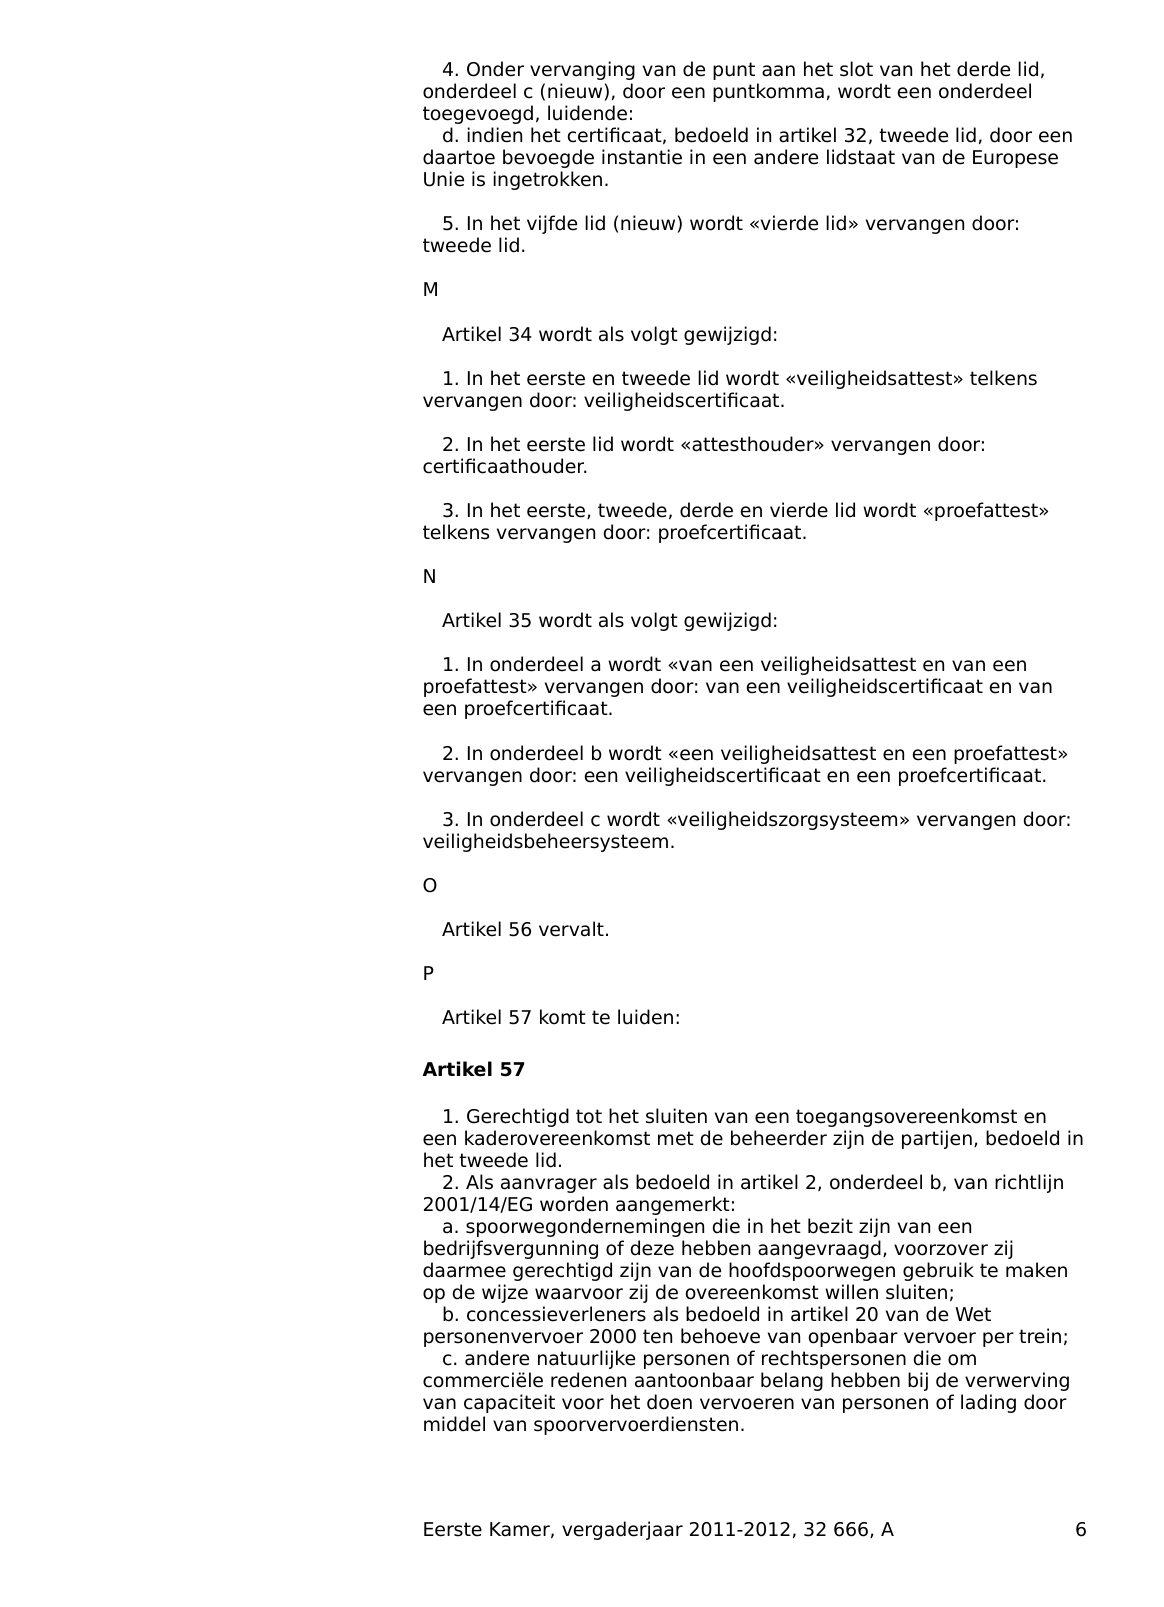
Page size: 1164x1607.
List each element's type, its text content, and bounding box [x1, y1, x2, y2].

text Artikel 34 wordt als volgt gewijzigd: [422, 323, 1087, 345]
text Artikel 56 vervalt. [422, 919, 1087, 941]
text b. concessieverleners als bedoeld in artikel 20 van de Wet personenvervoer 2000 ten behoeve van openbaar vervoer per trein; [422, 1304, 1087, 1348]
text c. andere natuurlijke personen of rechtspersonen die om commerciële redenen aantoonbaar belang hebben bij de verwerving van capaciteit voor het doen vervoeren van personen of lading door middel van spoorvervoerdiensten. [422, 1348, 1087, 1436]
text O [422, 875, 1087, 897]
text P [422, 963, 1087, 985]
text N [422, 566, 1087, 588]
text 2. In onderdeel b wordt «een veiligheidsattest en een proefattest» vervangen door: een veiligheidscertificaat en een proefcertificaat. [422, 742, 1087, 786]
text a. spoorwegondernemingen die in het bezit zijn van een bedrijfsvergunning of deze hebben aangevraagd, voorzover zij daarmee gerechtigd zijn van de hoofdspoorwegen gebruik te maken op de wijze waarvoor zij de overeenkomst willen sluiten; [422, 1216, 1087, 1304]
text Artikel 57 komt te luiden: [422, 1007, 1087, 1029]
text 3. In het eerste, tweede, derde en vierde lid wordt «proefattest» telkens vervangen door: proefcertificaat. [422, 500, 1087, 544]
text 1. Gerechtigd tot het sluiten van een toegangsovereenkomst en een kaderovereenkomst met de beheerder zijn de partijen, bedoeld in het tweede lid. [422, 1106, 1087, 1172]
text d. indien het certificaat, bedoeld in artikel 32, tweede lid, door een daartoe bevoegde instantie in een andere lidstaat van de Europese Unie is ingetrokken. [422, 125, 1087, 191]
text 1. In onderdeel a wordt «van een veiligheidsattest en van een proefattest» vervangen door: van een veiligheidscertificaat en van een proefcertificaat. [422, 654, 1087, 720]
text 2. In het eerste lid wordt «attesthouder» vervangen door: certificaathouder. [422, 434, 1087, 478]
text 4. Onder vervanging van de punt aan het slot van het derde lid, onderdeel c (nieuw), door een puntkomma, wordt een onderdeel toegevoegd, luidende: [422, 59, 1087, 125]
text 5. In het vijfde lid (nieuw) wordt «vierde lid» vervangen door: tweede lid. [422, 213, 1087, 257]
subtitle Artikel 57 [422, 1059, 1087, 1081]
text 1. In het eerste en tweede lid wordt «veiligheidsattest» telkens vervangen door: veiligheidscertificaat. [422, 368, 1087, 412]
text 3. In onderdeel c wordt «veiligheidszorgsysteem» vervangen door: veiligheidsbeheersysteem. [422, 809, 1087, 853]
text Artikel 35 wordt als volgt gewijzigd: [422, 610, 1087, 632]
text 2. Als aanvrager als bedoeld in artikel 2, onderdeel b, van richtlijn 2001/14/EG worden aangemerkt: [422, 1172, 1087, 1216]
text M [422, 279, 1087, 301]
